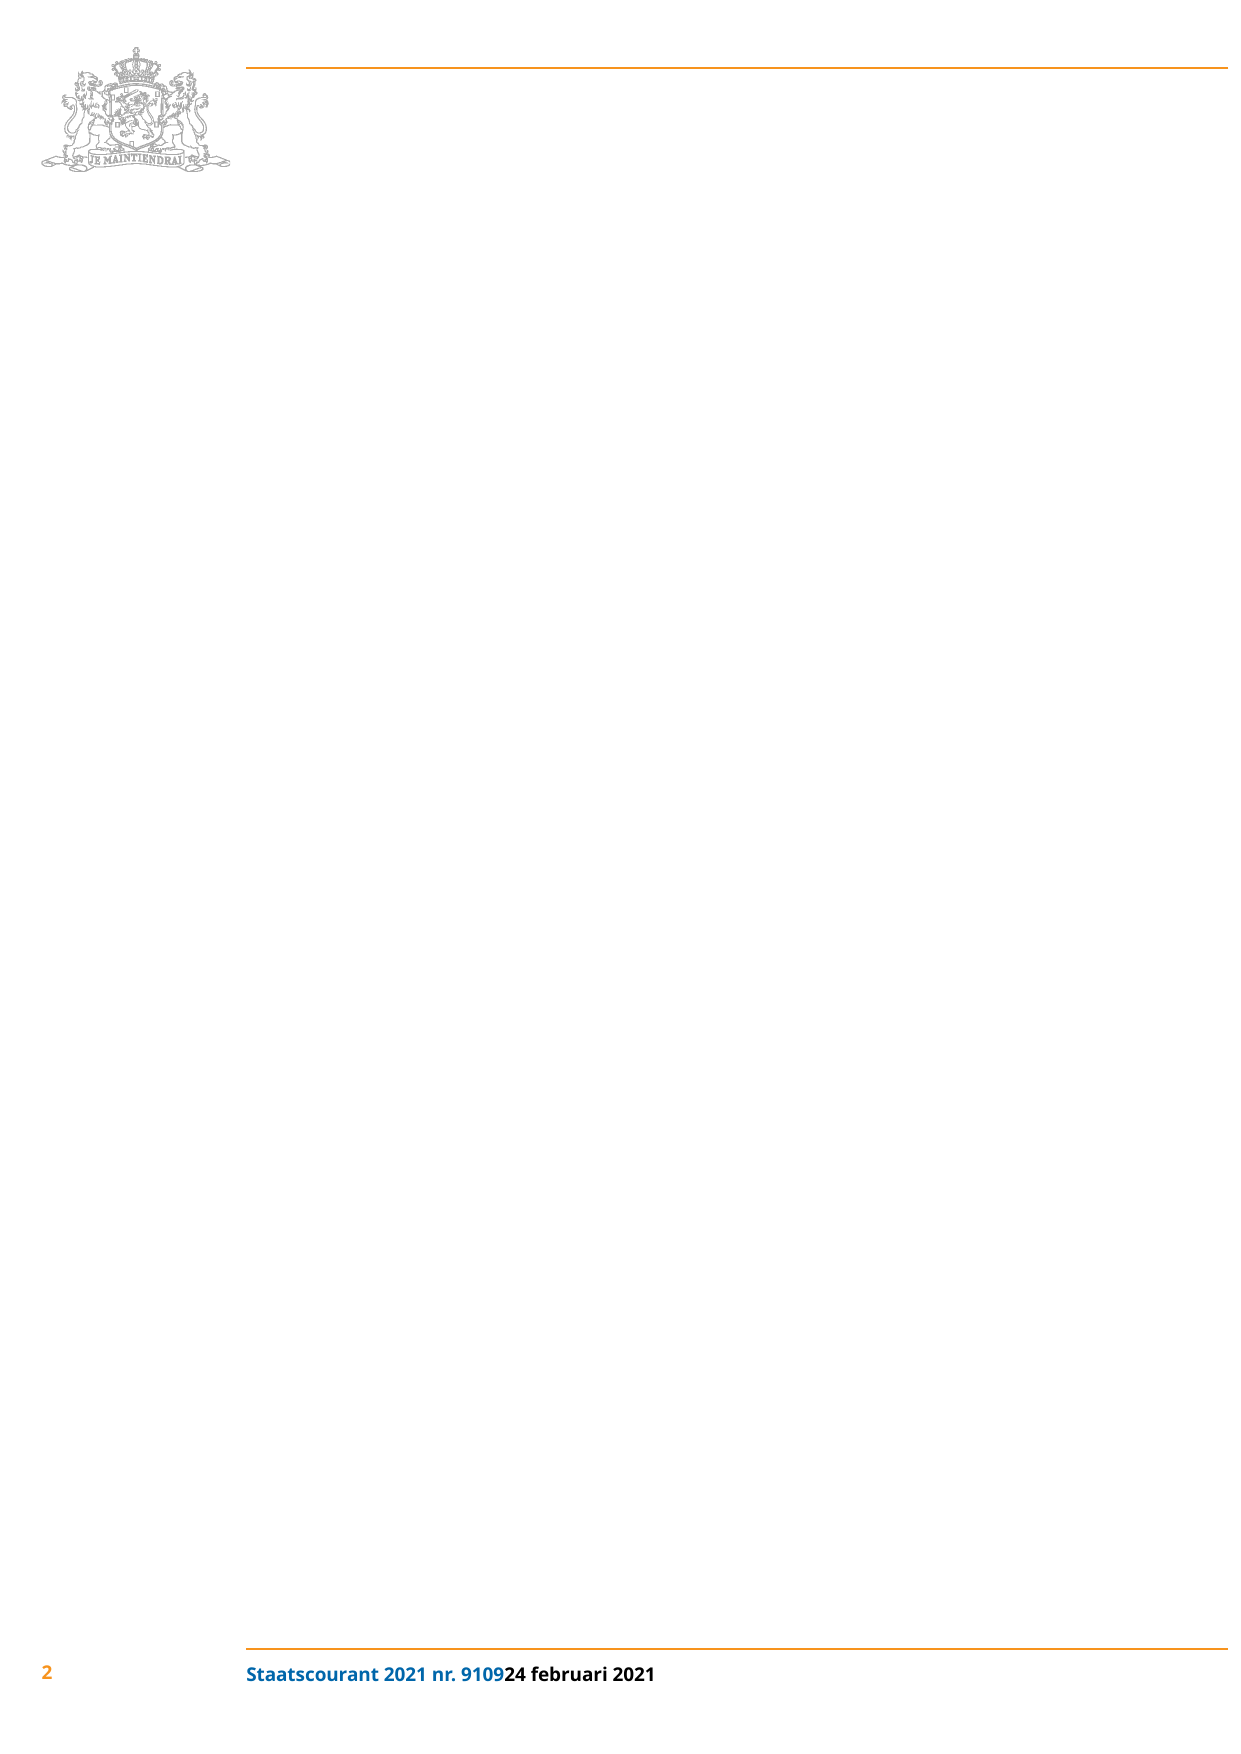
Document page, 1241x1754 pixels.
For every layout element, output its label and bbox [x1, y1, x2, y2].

picture [41, 47, 231, 172]
